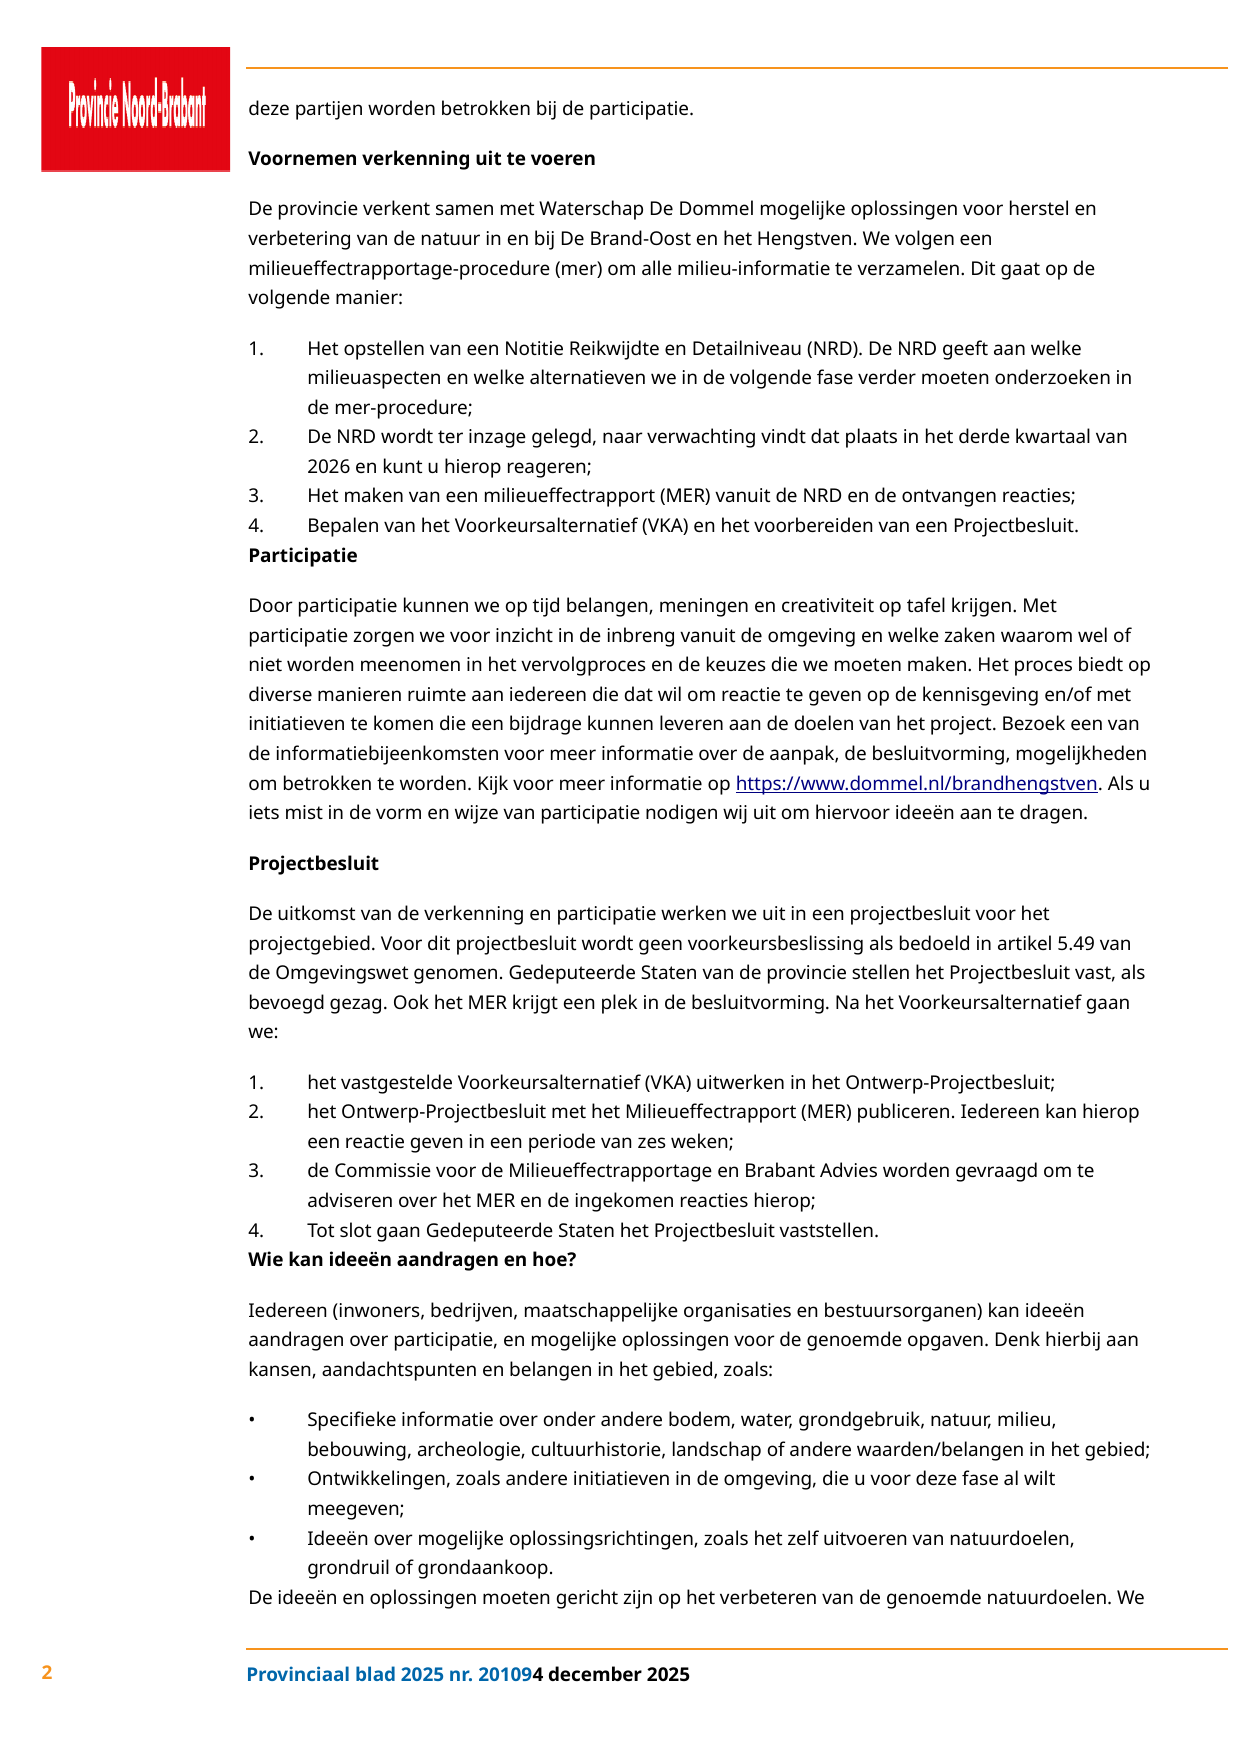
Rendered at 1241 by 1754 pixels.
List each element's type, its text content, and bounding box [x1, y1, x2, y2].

text Participatie [248, 542, 1152, 568]
text De uitkomst van de verkenning en participatie werken we uit in een projectbesluit voor het projectgebied. Voor dit projectbesluit wordt geen voorkeursbeslissing als bedoeld in artikel 5.49 van de Omgevingswet genomen. Gedeputeerde Staten van de provincie stellen het Projectbesluit vast, als bevoegd gezag. Ook het MER krijgt een plek in de besluitvorming. Na het Voorkeursalternatief gaan we: [248, 900, 1152, 1044]
list het Ontwerp-Projectbesluit met het Milieueffectrapport (MER) publiceren. Iedereen kan hierop een reactie geven in een periode van zes weken; [248, 1098, 1152, 1154]
text Voornemen verkenning uit te voeren [248, 145, 1152, 171]
list Bepalen van het Voorkeursalternatief (VKA) en het voorbereiden van een Projectbesluit. [248, 512, 1152, 538]
list De NRD wordt ter inzage gelegd, naar verwachting vindt dat plaats in het derde kwartaal van 2026 en kunt u hierop reageren; [248, 423, 1152, 479]
text De provincie verkent samen met Waterschap De Dommel mogelijke oplossingen voor herstel en verbetering van de natuur in en bij De Brand-Oost en het Hengstven. We volgen een milieueffectrapportage-procedure (mer) om alle milieu-informatie te verzamelen. Dit gaat op de volgende manier: [248, 196, 1152, 310]
text deze partijen worden betrokken bij de participatie. [248, 95, 1152, 121]
list Ontwikkelingen, zoals andere initiatieven in de omgeving, die u voor deze fase al wilt meegeven; [248, 1466, 1152, 1521]
list de Commissie voor de Milieueffectrapportage en Brabant Advies worden gevraagd om te adviseren over het MER en de ingekomen reacties hierop; [248, 1158, 1152, 1213]
text Wie kan ideeën aandragen en hoe? [248, 1246, 1152, 1272]
list Het opstellen van een Notitie Reikwijdte en Detailniveau (NRD). De NRD geeft aan welke milieuaspecten en welke alternatieven we in de volgende fase verder moeten onderzoeken in de mer-procedure; [248, 335, 1152, 420]
list Tot slot gaan Gedeputeerde Staten het Projectbesluit vaststellen. [248, 1217, 1152, 1243]
text De ideeën en oplossingen moeten gericht zijn op het verbeteren van de genoemde natuurdoelen. We [248, 1584, 1152, 1610]
text Iedereen (inwoners, bedrijven, maatschappelijke organisaties en bestuursorganen) kan ideeën aandragen over participatie, en mogelijke oplossingen voor de genoemde opgaven. Denk hierbij aan kansen, aandachtspunten en belangen in het gebied, zoals: [248, 1297, 1152, 1382]
list Ideeën over mogelijke oplossingsrichtingen, zoals het zelf uitvoeren van natuurdoelen, grondruil of grondaankoop. [248, 1525, 1152, 1580]
text Door participatie kunnen we op tijd belangen, meningen en creativiteit op tafel krijgen. Met participatie zorgen we voor inzicht in de inbreng vanuit de omgeving en welke zaken waarom wel of niet worden meenomen in het vervolgproces en de keuzes die we moeten maken. Het proces biedt op diverse manieren ruimte aan iedereen die dat wil om reactie te geven op de kennisgeving en/of met initiatieven te komen die een bijdrage kunnen leveren aan de doelen van het project. Bezoek een van de informatiebijeenkomsten voor meer informatie over de aanpak, de besluitvorming, mogelijkheden om betrokken te worden. Kijk voor meer informatie op https://www.dommel.nl/brandhengstven. Als u iets mist in de vorm en wijze van participatie nodigen wij uit om hiervoor ideeën aan te dragen. [248, 592, 1152, 825]
text Projectbesluit [248, 850, 1152, 876]
picture [41, 47, 231, 172]
list Specifieke informatie over onder andere bodem, water, grondgebruik, natuur, milieu, bebouwing, archeologie, cultuurhistorie, landschap of andere waarden/belangen in het gebied; [248, 1406, 1152, 1462]
list Het maken van een milieueffectrapport (MER) vanuit de NRD en de ontvangen reacties; [248, 483, 1152, 508]
list het vastgestelde Voorkeursalternatief (VKA) uitwerken in het Ontwerp-Projectbesluit; [248, 1069, 1152, 1095]
